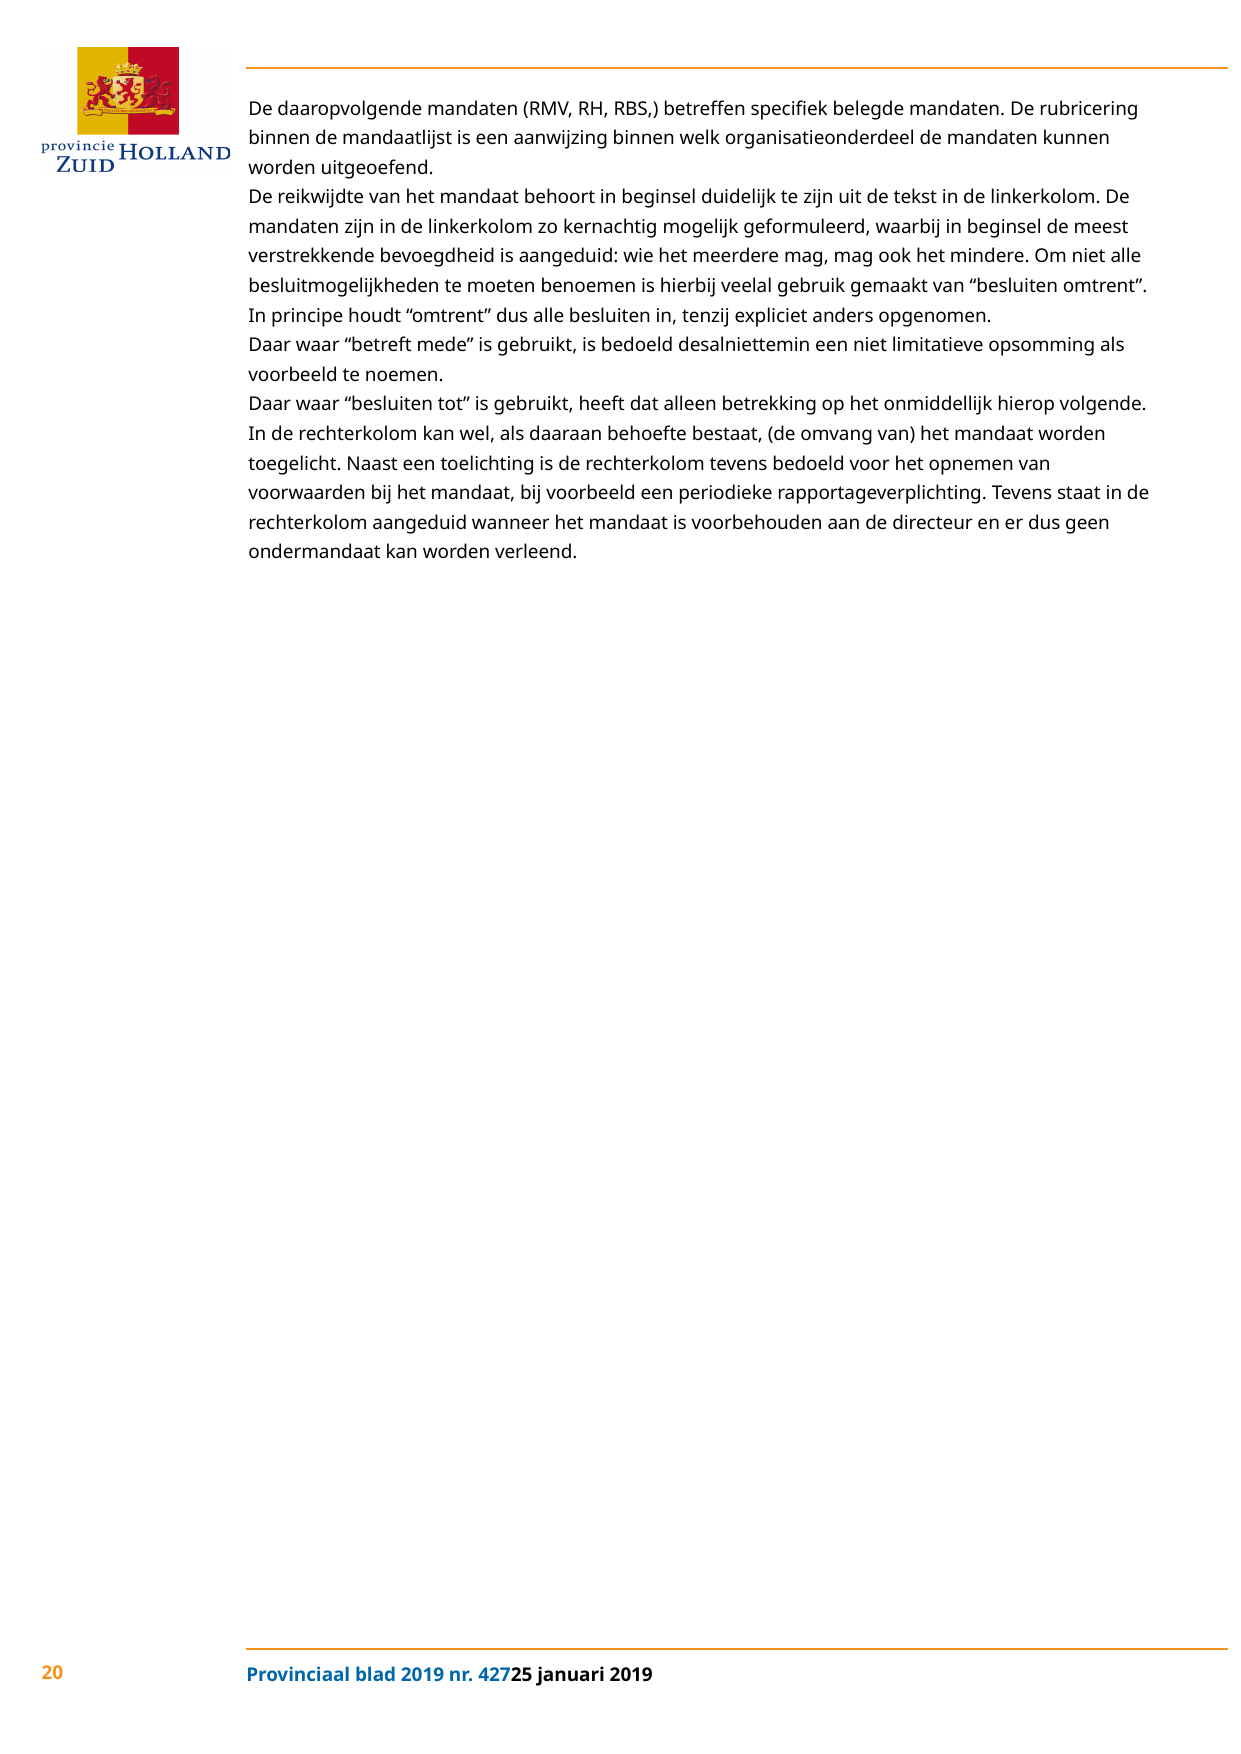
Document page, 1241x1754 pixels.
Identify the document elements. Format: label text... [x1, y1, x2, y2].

text Daar waar “betreft mede” is gebruikt, is bedoeld desalniettemin een niet limitatieve opsomming als voorbeeld te noemen. [248, 331, 1152, 387]
text De reikwijdte van het mandaat behoort in beginsel duidelijk te zijn uit de tekst in de linkerkolom. De mandaten zijn in de linkerkolom zo kernachtig mogelijk geformuleerd, waarbij in beginsel de meest verstrekkende bevoegdheid is aangeduid: wie het meerdere mag, mag ook het mindere. Om niet alle besluitmogelijkheden te moeten benoemen is hierbij veelal gebruik gemaakt van “besluiten omtrent”. In principe houdt “omtrent” dus alle besluiten in, tenzij expliciet anders opgenomen. [248, 183, 1152, 328]
picture [41, 47, 231, 172]
text Daar waar “besluiten tot” is gebruikt, heeft dat alleen betrekking op het onmiddellijk hierop volgende. In de rechterkolom kan wel, als daaraan behoefte bestaat, (de omvang van) het mandaat worden toegelicht. Naast een toelichting is de rechterkolom tevens bedoeld voor het opnemen van voorwaarden bij het mandaat, bij voorbeeld een periodieke rapportageverplichting. Tevens staat in de rechterkolom aangeduid wanneer het mandaat is voorbehouden aan de directeur en er dus geen ondermandaat kan worden verleend. [248, 391, 1152, 564]
text De daaropvolgende mandaten (RMV, RH, RBS,) betreffen specifiek belegde mandaten. De rubricering binnen de mandaatlijst is een aanwijzing binnen welk organisatieonderdeel de mandaten kunnen worden uitgeoefend. [248, 95, 1152, 180]
